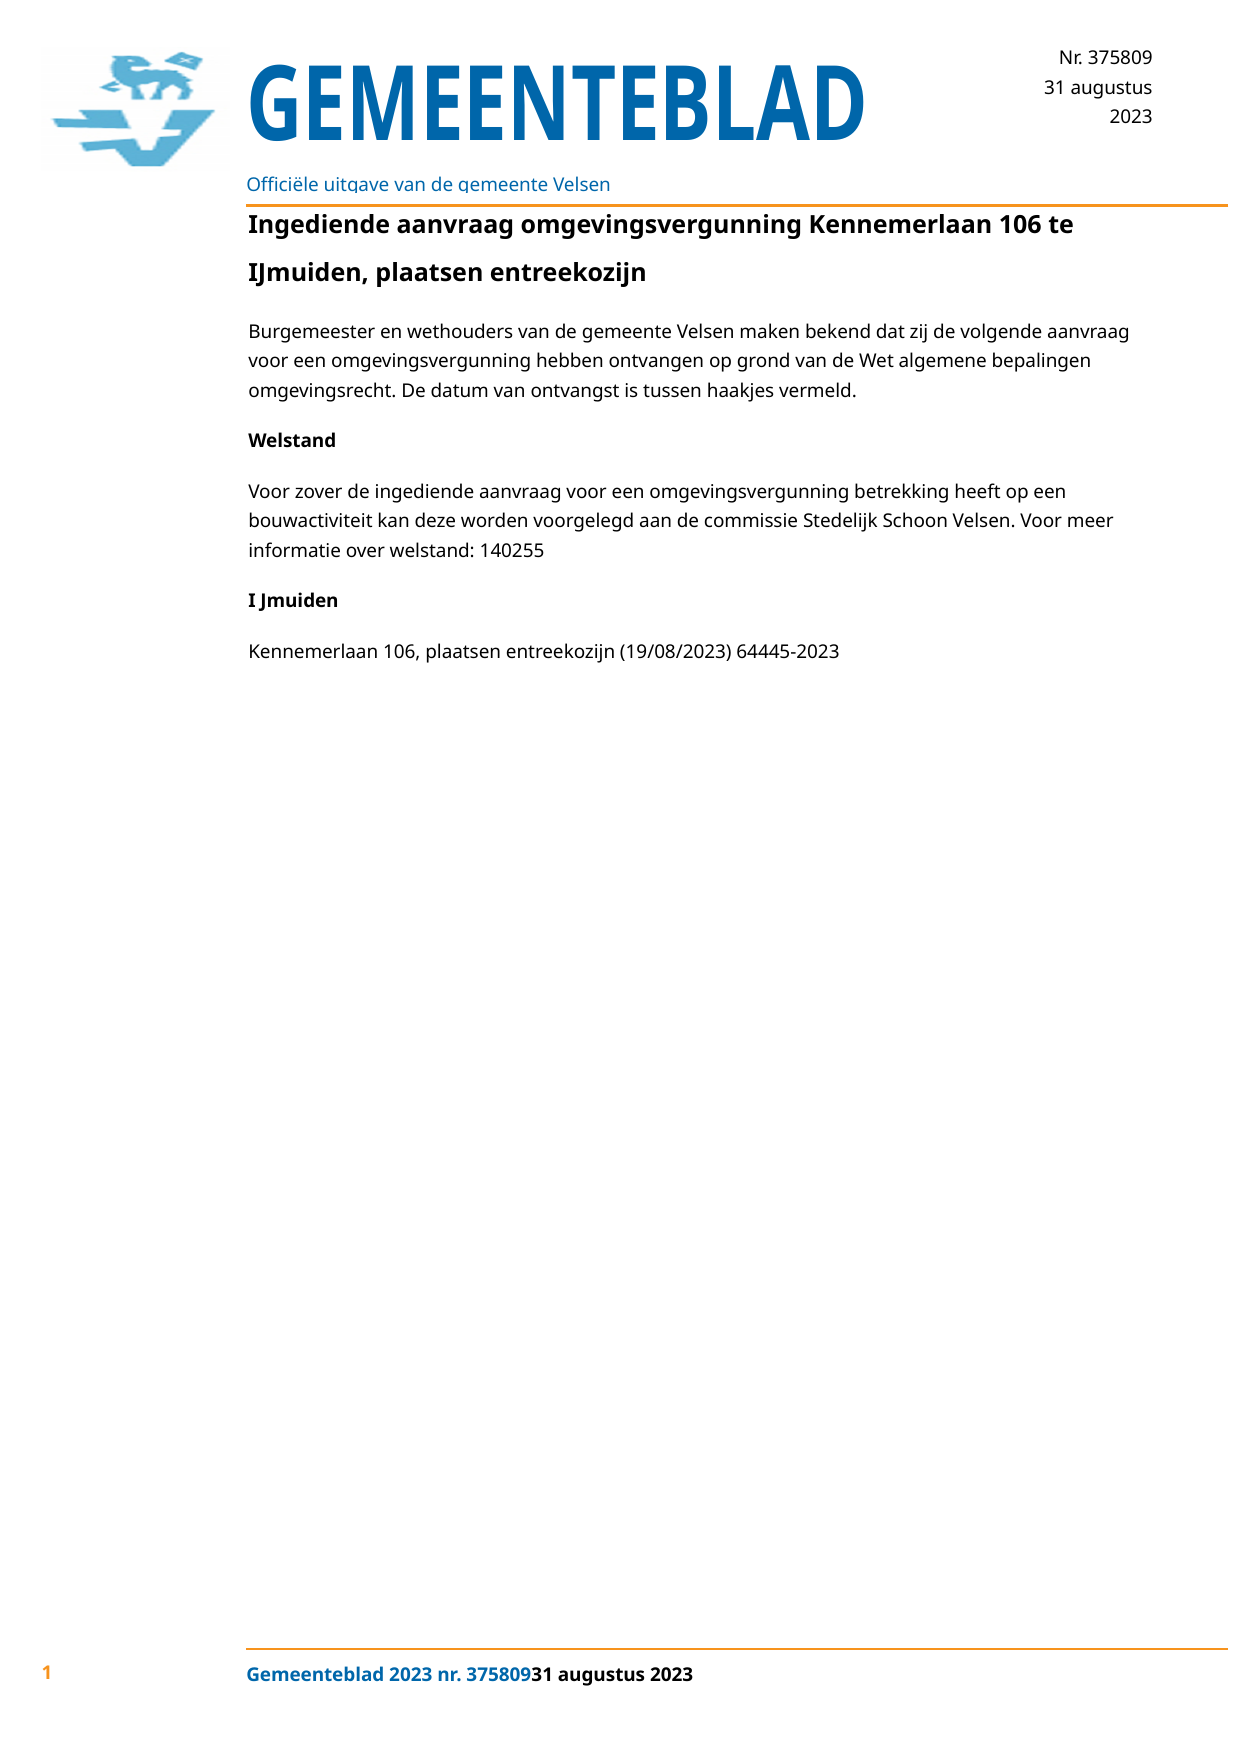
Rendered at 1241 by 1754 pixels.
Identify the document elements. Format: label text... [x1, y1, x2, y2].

text Burgemeester en wethouders van de gemeente Velsen maken bekend dat zij de volgende aanvraag voor een omgevingsvergunning hebben ontvangen op grond van de Wet algemene bepalingen omgevingsrecht. De datum van ontvangst is tussen haakjes vermeld. [248, 318, 1152, 403]
picture [41, 47, 231, 172]
text Kennemerlaan 106, plaatsen entreekozijn (19/08/2023) 64445-2023 [248, 638, 1152, 664]
text Welstand [248, 427, 1152, 453]
text Ingediende aanvraag omgevingsvergunning Kennemerlaan 106 te IJmuiden, plaatsen entreekozijn [248, 207, 1152, 288]
text I Jmuiden [248, 587, 1152, 613]
text Voor zover de ingediende aanvraag voor een omgevingsvergunning betrekking heeft op een bouwactiviteit kan deze worden voorgelegd aan de commissie Stedelijk Schoon Velsen. Voor meer informatie over welstand: 140255 [248, 478, 1152, 563]
